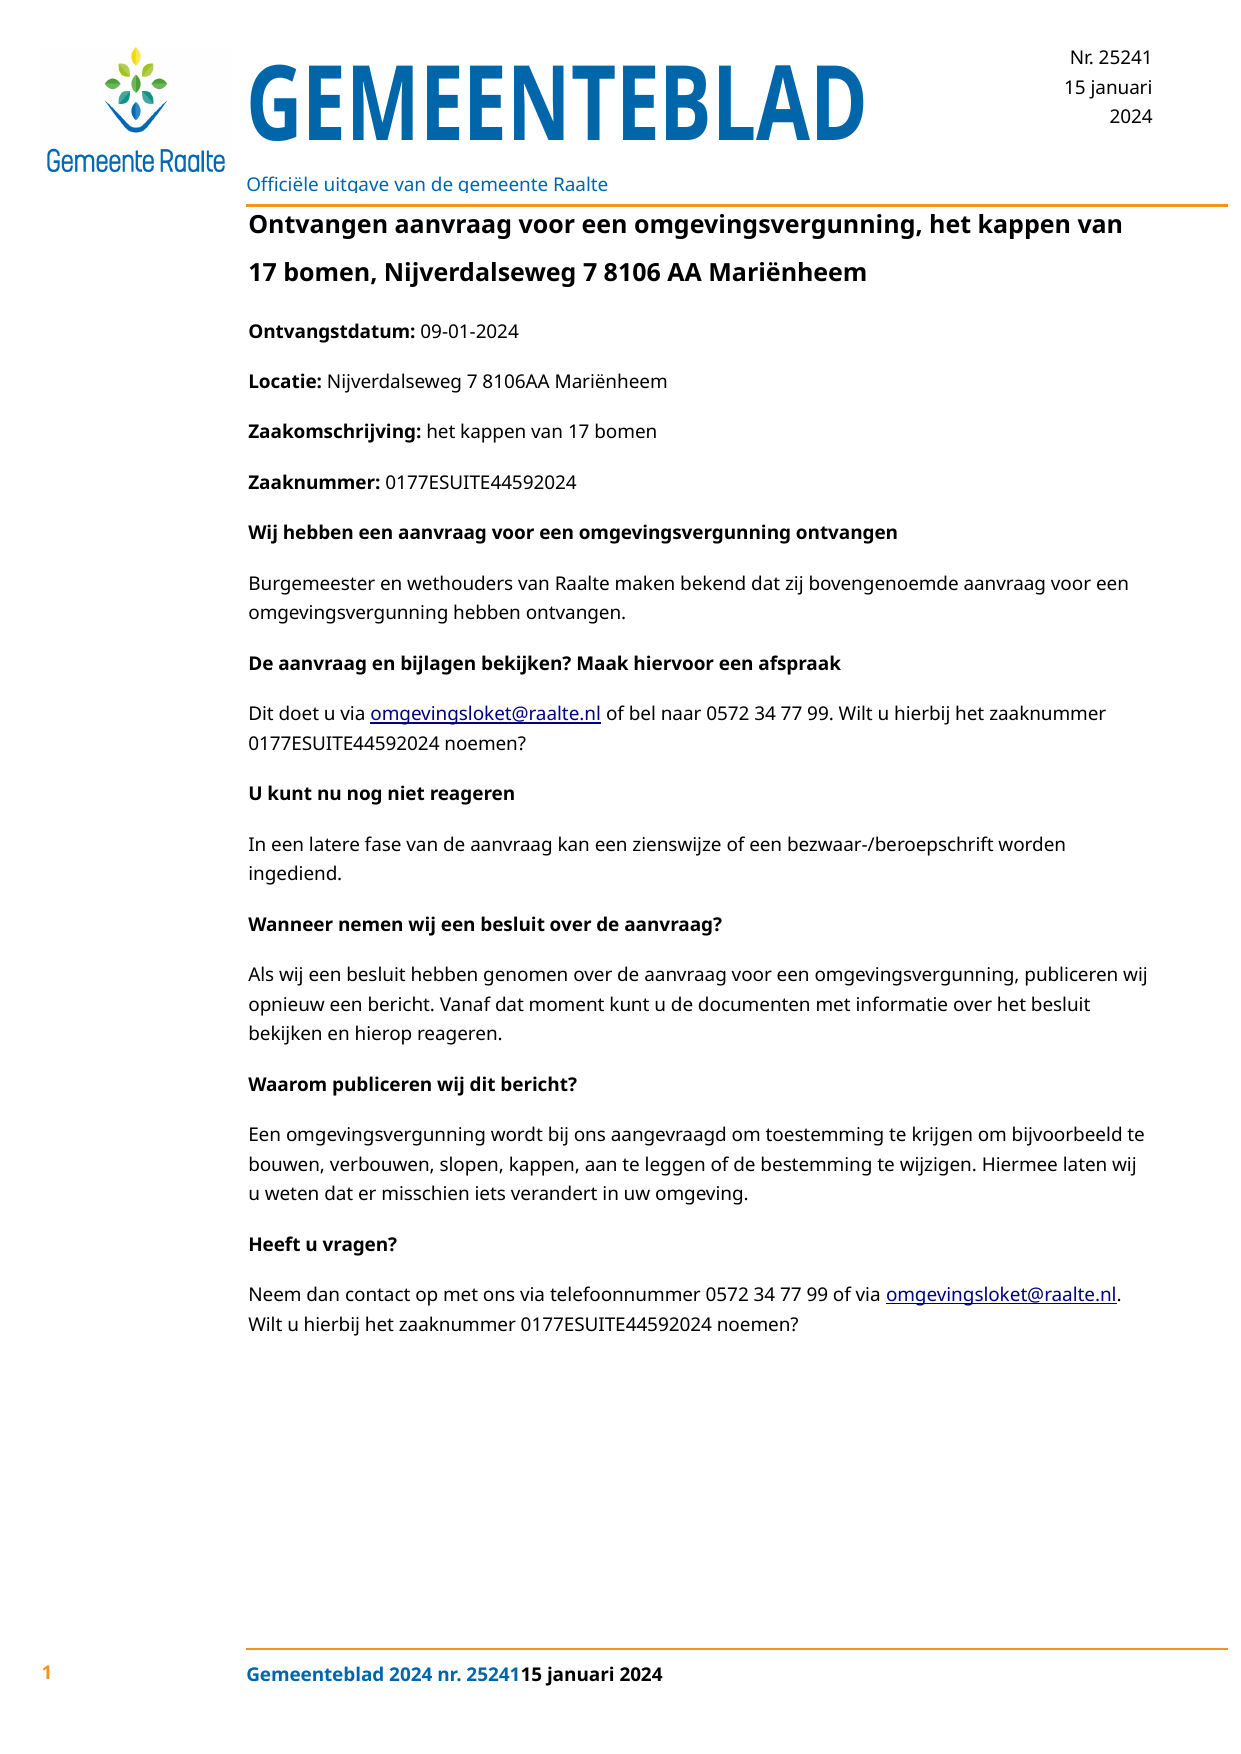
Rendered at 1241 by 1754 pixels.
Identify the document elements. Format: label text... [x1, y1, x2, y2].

text Wij hebben een aanvraag voor een omgevingsvergunning ontvangen [248, 519, 1152, 545]
text Locatie: Nijverdalseweg 7 8106AA Mariënheem [248, 368, 1152, 394]
text Zaaknummer: 0177ESUITE44592024 [248, 469, 1152, 495]
text In een latere fase van de aanvraag kan een zienswijze of een bezwaar-/beroepschrift worden ingediend. [248, 831, 1152, 886]
text Als wij een besluit hebben genomen over de aanvraag voor een omgevingsvergunning, publiceren wij opnieuw een bericht. Vanaf dat moment kunt u de documenten met informatie over het besluit bekijken en hierop reageren. [248, 961, 1152, 1046]
text U kunt nu nog niet reageren [248, 780, 1152, 806]
text Neem dan contact op met ons via telefoonnummer 0572 34 77 99 of via omgevingsloket@raalte.nl. Wilt u hierbij het zaaknummer 0177ESUITE44592024 noemen? [248, 1281, 1152, 1337]
text Zaakomschrijving: het kappen van 17 bomen [248, 419, 1152, 444]
text Een omgevingsvergunning wordt bij ons aangevraagd om toestemming te krijgen om bijvoorbeeld te bouwen, verbouwen, slopen, kappen, aan te leggen of de bestemming te wijzigen. Hiermee laten wij u weten dat er misschien iets verandert in uw omgeving. [248, 1121, 1152, 1206]
text De aanvraag en bijlagen bekijken? Maak hiervoor een afspraak [248, 650, 1152, 676]
text Dit doet u via omgevingsloket@raalte.nl of bel naar 0572 34 77 99. Wilt u hierbij het zaaknummer 0177ESUITE44592024 noemen? [248, 700, 1152, 756]
text Wanneer nemen wij een besluit over de aanvraag? [248, 911, 1152, 937]
text Heeft u vragen? [248, 1231, 1152, 1257]
text Burgemeester en wethouders van Raalte maken bekend dat zij bovengenoemde aanvraag voor een omgevingsvergunning hebben ontvangen. [248, 570, 1152, 625]
picture [41, 47, 231, 172]
text Ontvangstdatum: 09-01-2024 [248, 318, 1152, 344]
text Ontvangen aanvraag voor een omgevingsvergunning, het kappen van 17 bomen, Nijverdalseweg 7 8106 AA Mariënheem [248, 207, 1152, 288]
text Waarom publiceren wij dit bericht? [248, 1071, 1152, 1097]
